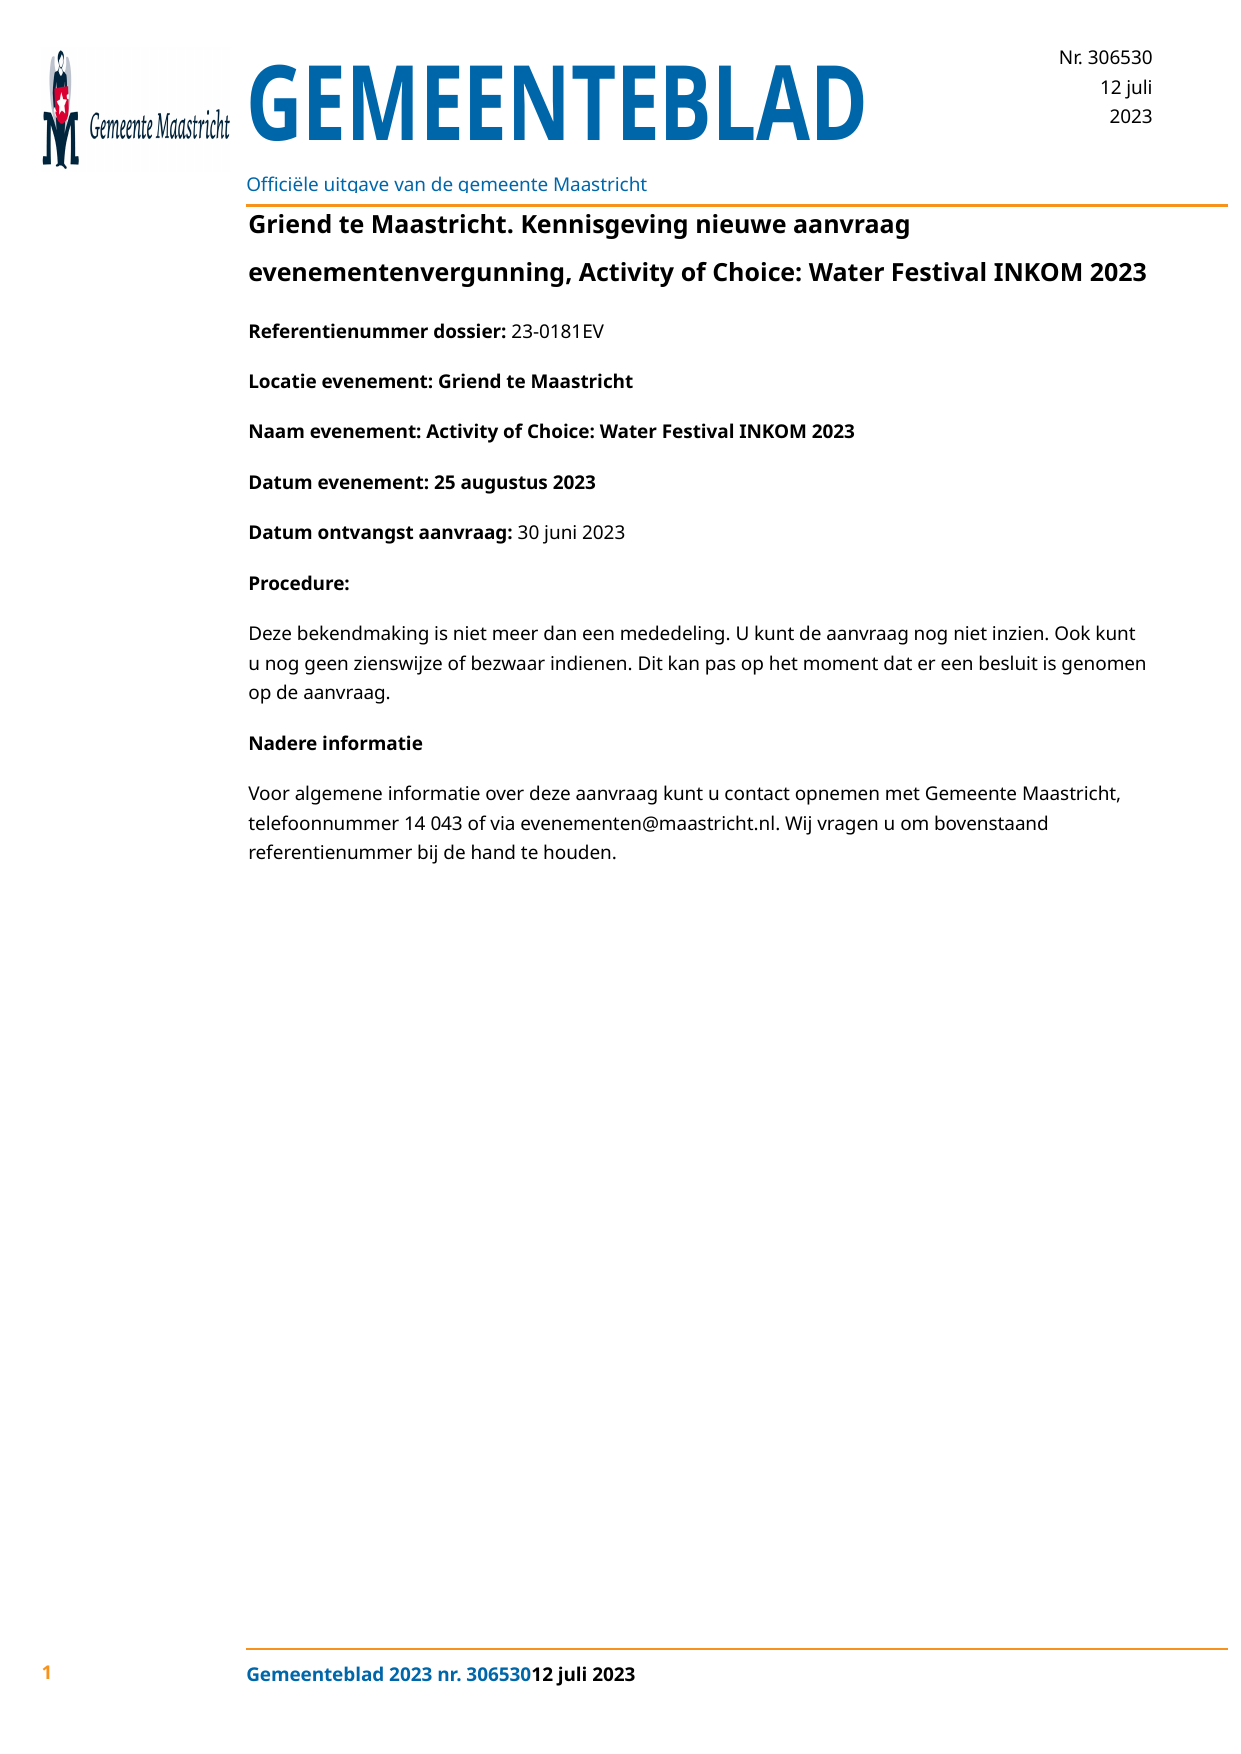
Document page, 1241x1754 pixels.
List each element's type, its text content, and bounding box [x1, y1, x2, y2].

text Voor algemene informatie over deze aanvraag kunt u contact opnemen met Gemeente Maastricht, telefoonnummer 14 043 of via evenementen@maastricht.nl. Wij vragen u om bovenstaand referentienummer bij de hand te houden. [248, 780, 1152, 865]
text Nadere informatie [248, 730, 1152, 756]
picture [41, 47, 231, 172]
text Naam evenement: Activity of Choice: Water Festival INKOM 2023 [248, 419, 1152, 444]
text Procedure: [248, 570, 1152, 596]
text Deze bekendmaking is niet meer dan een mededeling. U kunt de aanvraag nog niet inzien. Ook kunt u nog geen zienswijze of bezwaar indienen. Dit kan pas op het moment dat er een besluit is genomen op de aanvraag. [248, 620, 1152, 705]
text Griend te Maastricht. Kennisgeving nieuwe aanvraag evenementenvergunning, Activity of Choice: Water Festival INKOM 2023 [248, 207, 1152, 288]
text Referentienummer dossier: 23-0181EV [248, 318, 1152, 344]
text Datum ontvangst aanvraag: 30 juni 2023 [248, 519, 1152, 545]
text Locatie evenement: Griend te Maastricht [248, 368, 1152, 394]
text Datum evenement: 25 augustus 2023 [248, 469, 1152, 495]
